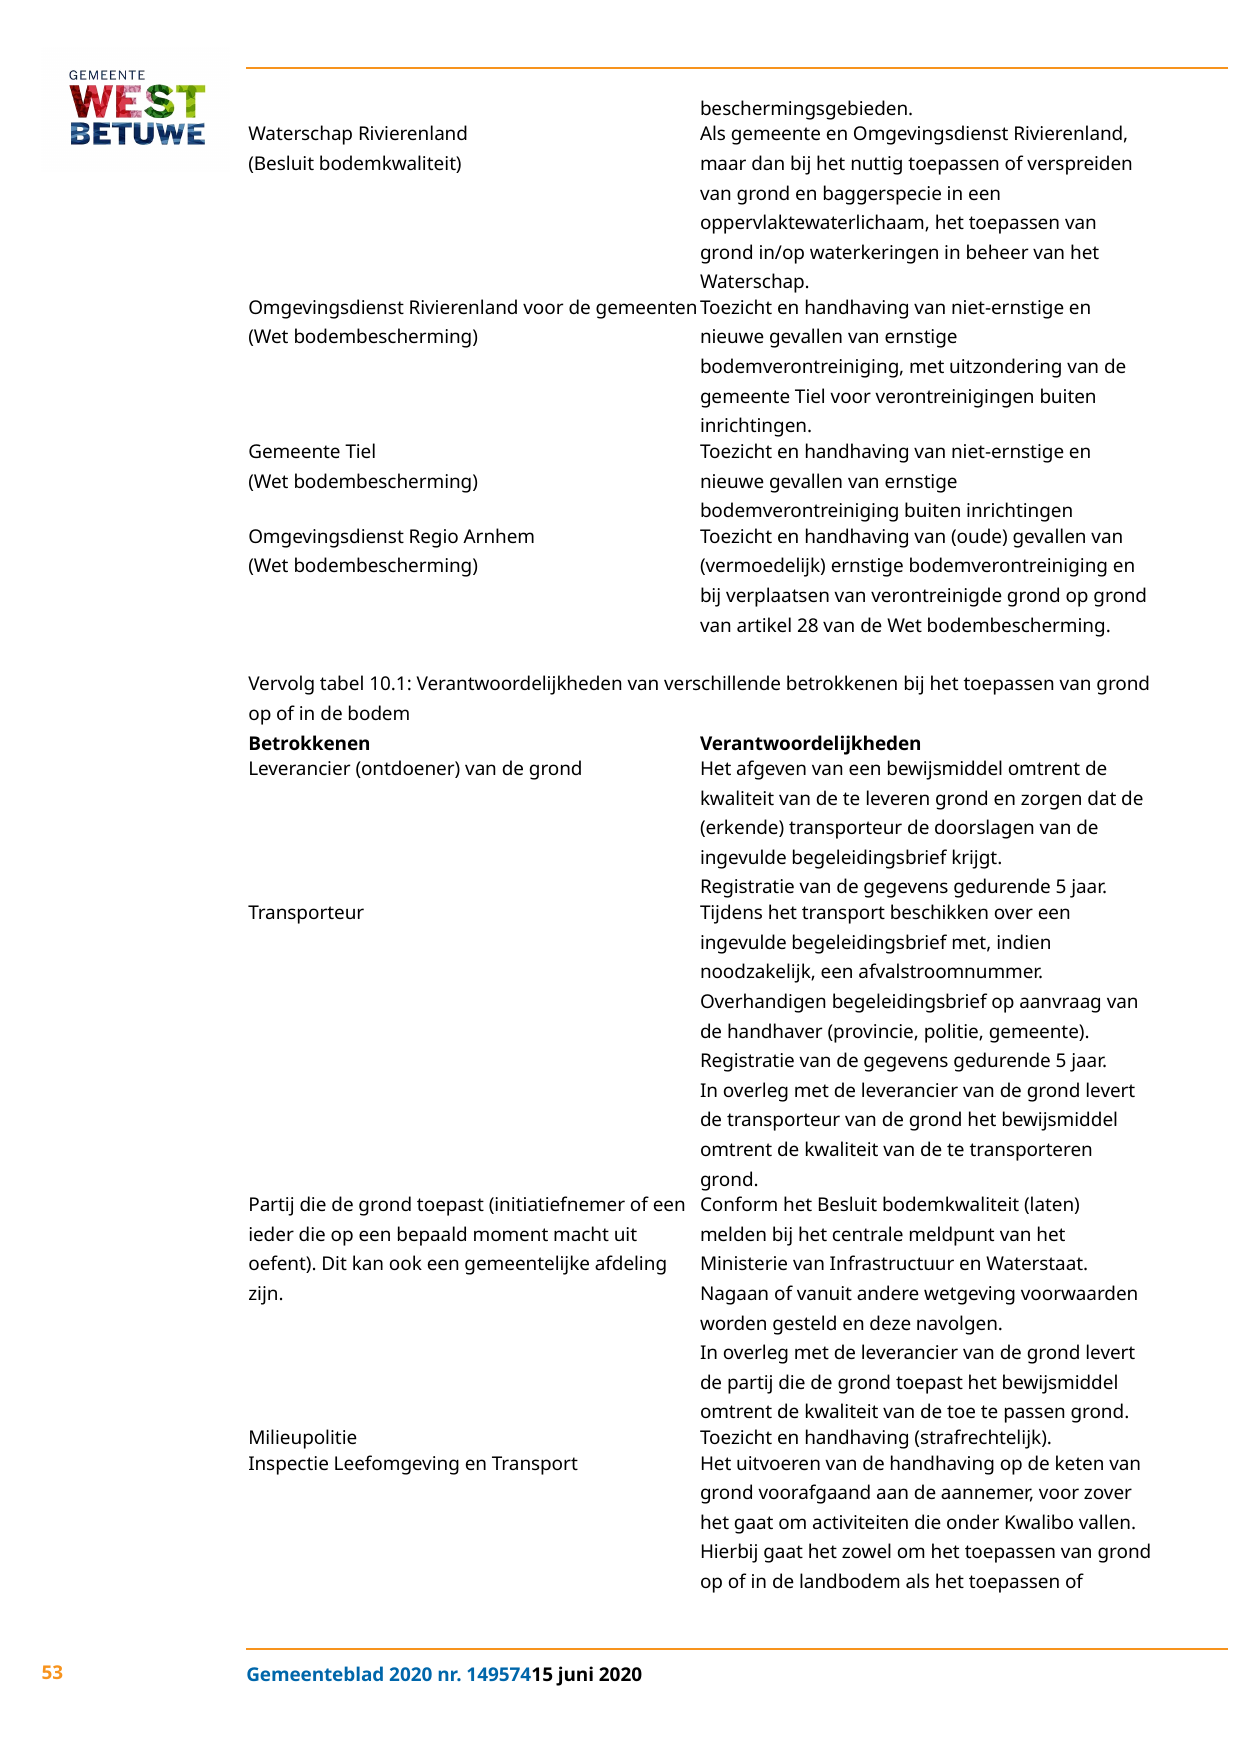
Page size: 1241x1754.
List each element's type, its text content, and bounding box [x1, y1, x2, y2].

table_cell Gemeente Tiel (Wet bodembescherming) [248, 438, 700, 523]
table_header Betrokkenen [248, 730, 700, 755]
table_cell Partij die de grond toepast (initiatiefnemer of een ieder die op een bepaald moment macht uit oefent). Dit kan ook een gemeentelijke afdeling zijn. [248, 1191, 700, 1424]
text Vervolg tabel 10.1: Verantwoordelijkheden van verschillende betrokkenen bij het toepassen van grond op of in de bodem [248, 670, 1152, 726]
table_cell Milieupolitie [248, 1424, 700, 1450]
table_cell Omgevingsdienst Regio Arnhem (Wet bodembescherming) [248, 523, 700, 638]
table_cell Transporteur [248, 900, 700, 1191]
table_cell Waterschap Rivierenland (Besluit bodemkwaliteit) [248, 121, 700, 294]
table_cell Inspectie Leefomgeving en Transport [248, 1450, 700, 1594]
table_cell Conform het Besluit bodemkwaliteit (laten) melden bij het centrale meldpunt van het Ministerie van Infrastructuur en Waterstaat. Nagaan of vanuit andere wetgeving voorwaarden worden gesteld en deze navolgen. In overleg met de leverancier van de grond levert de partij die de grond toepast het bewijsmiddel omtrent de kwaliteit van de toe te passen grond. [700, 1191, 1152, 1424]
picture [41, 47, 231, 172]
table_cell Leverancier (ontdoener) van de grond [248, 755, 700, 899]
table_header Verantwoordelijkheden [700, 730, 1152, 755]
table_cell Het uitvoeren van de handhaving op de keten van grond voorafgaand aan de aannemer, voor zover het gaat om activiteiten die onder Kwalibo vallen. Hierbij gaat het zowel om het toepassen van grond op of in de landbodem als het toepassen of [700, 1450, 1152, 1594]
table_cell Omgevingsdienst Rivierenland voor de gemeenten (Wet bodembescherming) [248, 294, 700, 438]
table_cell Toezicht en handhaving van (oude) gevallen van (vermoedelijk) ernstige bodemverontreiniging en bij verplaatsen van verontreinigde grond op grond van artikel 28 van de Wet bodembescherming. [700, 523, 1152, 638]
table_cell beschermingsgebieden. [700, 95, 1152, 121]
table_cell Toezicht en handhaving van niet-ernstige en nieuwe gevallen van ernstige bodemverontreiniging buiten inrichtingen [700, 438, 1152, 523]
table_cell Tijdens het transport beschikken over een ingevulde begeleidingsbrief met, indien noodzakelijk, een afvalstroomnummer. Overhandigen begeleidingsbrief op aanvraag van de handhaver (provincie, politie, gemeente). Registratie van de gegevens gedurende 5 jaar. In overleg met de leverancier van de grond levert de transporteur van de grond het bewijsmiddel omtrent de kwaliteit van de te transporteren grond. [700, 900, 1152, 1191]
table_cell Het afgeven van een bewijsmiddel omtrent de kwaliteit van de te leveren grond en zorgen dat de (erkende) transporteur de doorslagen van de ingevulde begeleidingsbrief krijgt. Registratie van de gegevens gedurende 5 jaar. [700, 755, 1152, 899]
table_cell Toezicht en handhaving (strafrechtelijk). [700, 1424, 1152, 1450]
table_cell Als gemeente en Omgevingsdienst Rivierenland, maar dan bij het nuttig toepassen of verspreiden van grond en baggerspecie in een oppervlaktewaterlichaam, het toepassen van grond in/op waterkeringen in beheer van het Waterschap. [700, 121, 1152, 294]
table_cell Toezicht en handhaving van niet-ernstige en nieuwe gevallen van ernstige bodemverontreiniging, met uitzondering van de gemeente Tiel voor verontreinigingen buiten inrichtingen. [700, 294, 1152, 438]
table_cell [248, 95, 700, 121]
